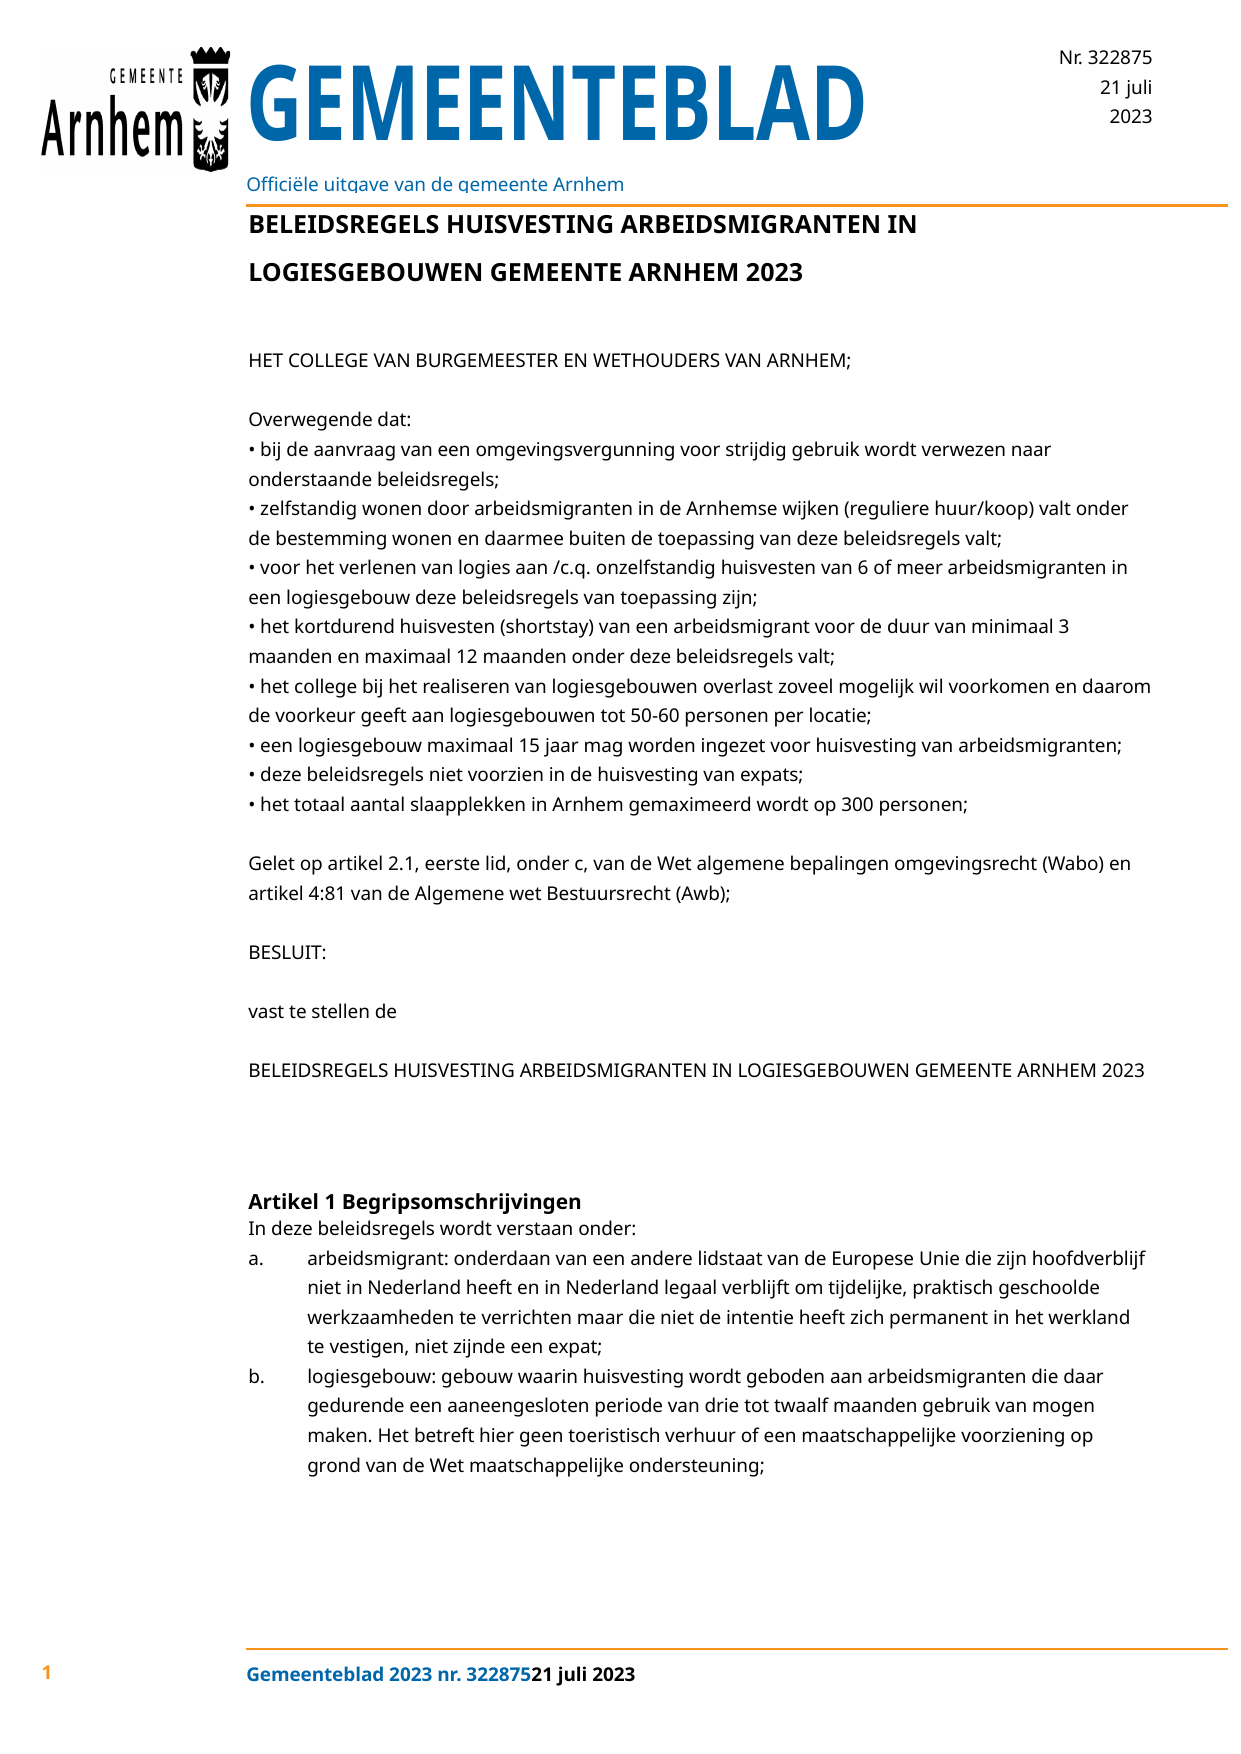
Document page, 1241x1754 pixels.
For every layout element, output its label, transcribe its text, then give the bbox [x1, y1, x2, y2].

text • bij de aanvraag van een omgevingsvergunning voor strijdig gebruik wordt verwezen naar onderstaande beleidsregels; [248, 436, 1152, 492]
text BESLUIT: [248, 939, 1152, 965]
text • het totaal aantal slaapplekken in Arnhem gemaximeerd wordt op 300 personen; [248, 791, 1152, 817]
text • het kortdurend huisvesten (shortstay) van een arbeidsmigrant voor de duur van minimaal 3 maanden en maximaal 12 maanden onder deze beleidsregels valt; [248, 614, 1152, 669]
text • voor het verlenen van logies aan /c.q. onzelfstandig huisvesten van 6 of meer arbeidsmigranten in een logiesgebouw deze beleidsregels van toepassing zijn; [248, 554, 1152, 610]
list arbeidsmigrant: onderdaan van een andere lidstaat van de Europese Unie die zijn hoofdverblijf niet in Nederland heeft en in Nederland legaal verblijft om tijdelijke, praktisch geschoolde werkzaamheden te verrichten maar die niet de intentie heeft zich permanent in het werkland te vestigen, niet zijnde een expat; [248, 1245, 1152, 1359]
picture [41, 47, 231, 172]
text HET COLLEGE VAN BURGEMEESTER EN WETHOUDERS VAN ARNHEM; [248, 347, 1152, 373]
text Artikel 1 Begripsomschrijvingen [248, 1187, 1152, 1215]
text • een logiesgebouw maximaal 15 jaar mag worden ingezet voor huisvesting van arbeidsmigranten; [248, 732, 1152, 758]
text BELEIDSREGELS HUISVESTING ARBEIDSMIGRANTEN IN LOGIESGEBOUWEN GEMEENTE ARNHEM 2023 [248, 207, 1152, 288]
text BELEIDSREGELS HUISVESTING ARBEIDSMIGRANTEN IN LOGIESGEBOUWEN GEMEENTE ARNHEM 2023 [248, 1057, 1152, 1083]
text • zelfstandig wonen door arbeidsmigranten in de Arnhemse wijken (reguliere huur/koop) valt onder de bestemming wonen en daarmee buiten de toepassing van deze beleidsregels valt; [248, 495, 1152, 551]
text Gelet op artikel 2.1, eerste lid, onder c, van de Wet algemene bepalingen omgevingsrecht (Wabo) en artikel 4:81 van de Algemene wet Bestuursrecht (Awb); [248, 850, 1152, 906]
text vast te stellen de [248, 998, 1152, 1024]
text Overwegende dat: [248, 407, 1152, 432]
list logiesgebouw: gebouw waarin huisvesting wordt geboden aan arbeidsmigranten die daar gedurende een aaneengesloten periode van drie tot twaalf maanden gebruik van mogen maken. Het betreft hier geen toeristisch verhuur of een maatschappelijke voorziening op grond van de Wet maatschappelijke ondersteuning; [248, 1363, 1152, 1478]
text • het college bij het realiseren van logiesgebouwen overlast zoveel mogelijk wil voorkomen en daarom de voorkeur geeft aan logiesgebouwen tot 50-60 personen per locatie; [248, 673, 1152, 728]
text • deze beleidsregels niet voorzien in de huisvesting van expats; [248, 762, 1152, 787]
text In deze beleidsregels wordt verstaan onder: [248, 1215, 1152, 1241]
